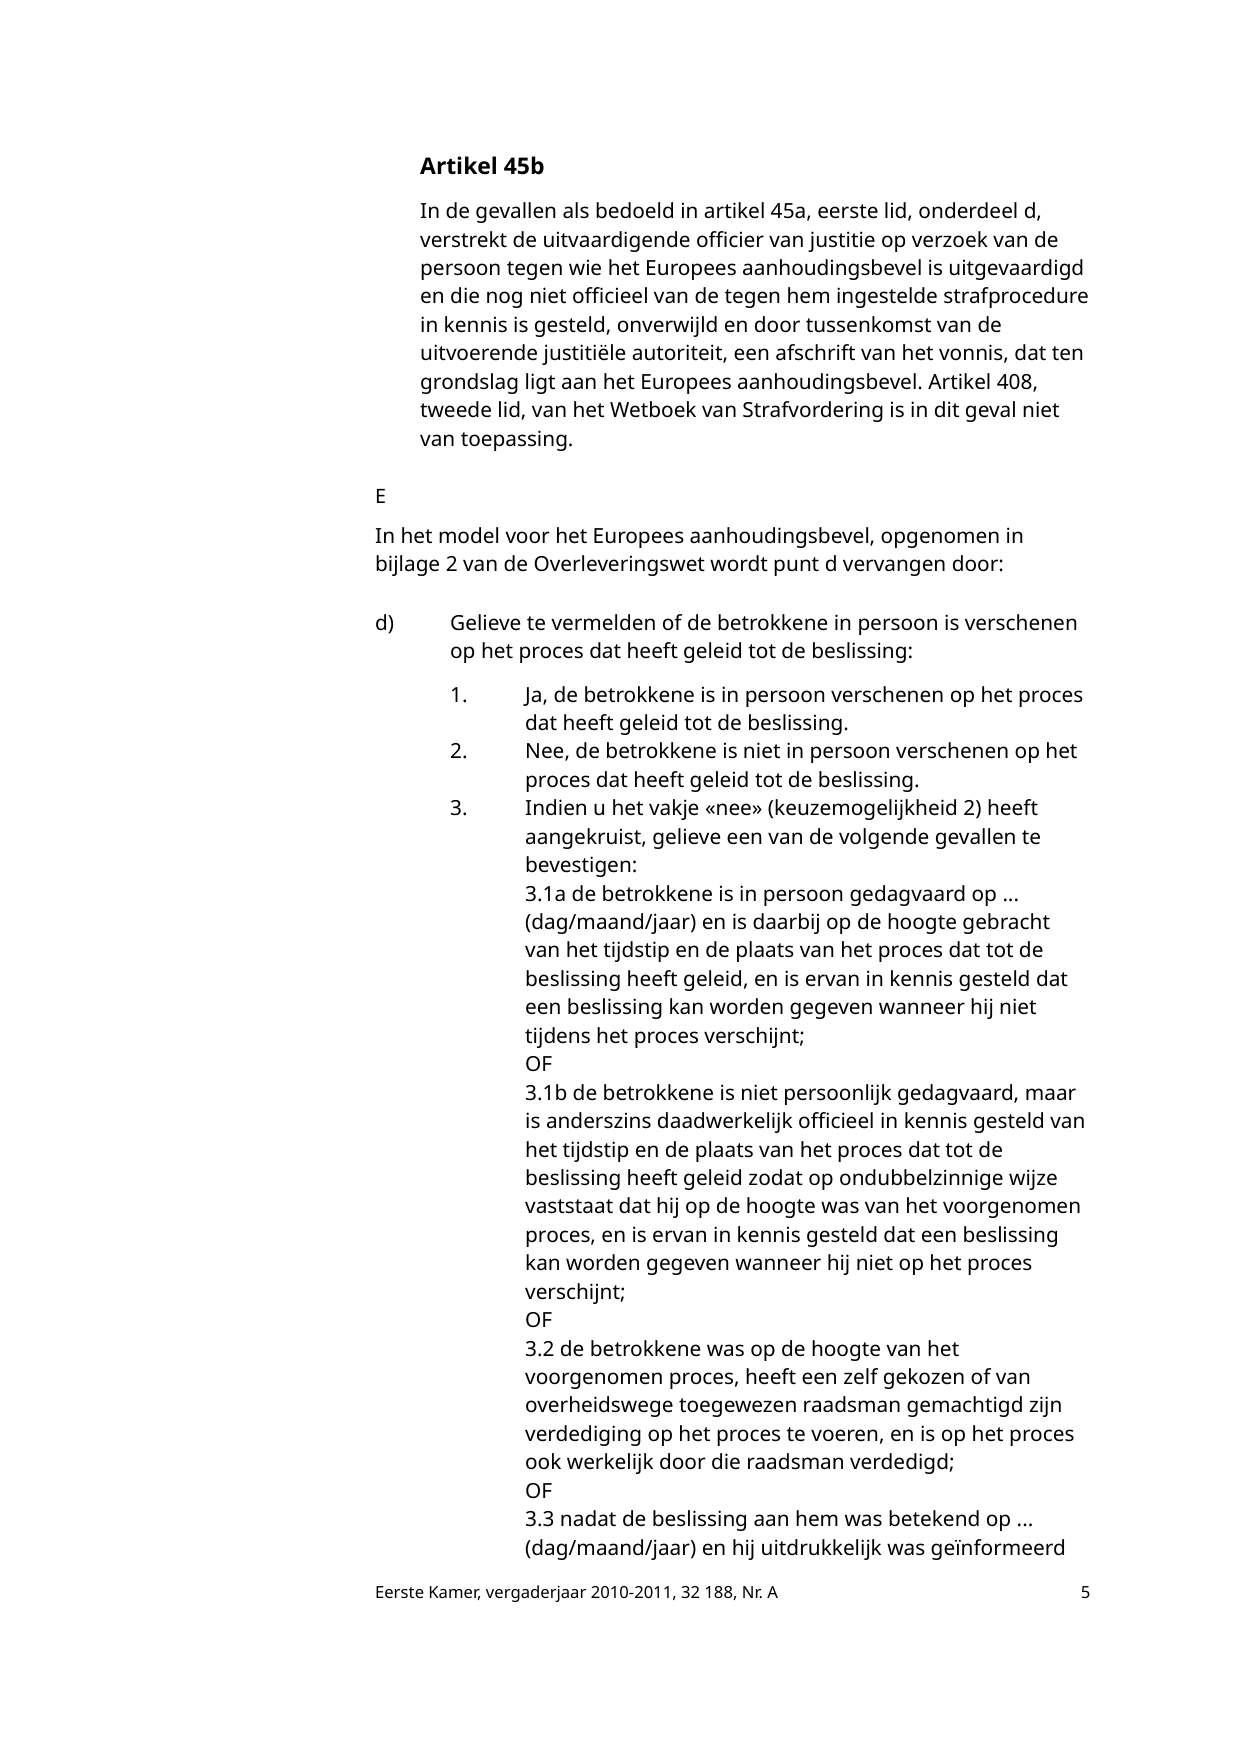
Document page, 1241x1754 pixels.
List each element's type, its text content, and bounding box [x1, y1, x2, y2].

list Gelieve te vermelden of de betrokkene in persoon is verschenen op het proces dat heeft geleid tot de beslissing: [375, 608, 1090, 665]
text E [375, 482, 1090, 509]
list Nee, de betrokkene is niet in persoon verschenen op het proces dat heeft geleid tot de beslissing. [450, 737, 1090, 793]
list 3.2 de betrokkene was op de hoogte van het voorgenomen proces, heeft een zelf gekozen of van overheidswege toegewezen raadsman gemachtigd zijn verdediging op het proces te voeren, en is op het proces ook werkelijk door die raadsman verdedigd; [450, 1334, 1090, 1476]
text In de gevallen als bedoeld in artikel 45a, eerste lid, onderdeel d, verstrekt de uitvaardigende officier van justitie op verzoek van de persoon tegen wie het Europees aanhoudingsbevel is uitgevaardigd en die nog niet officieel van de tegen hem ingestelde strafprocedure in kennis is gesteld, onverwijld en door tussenkomst van de uitvoerende justitiële autoriteit, een afschrift van het vonnis, dat ten grondslag ligt aan het Europees aanhoudingsbevel. Artikel 408, tweede lid, van het Wetboek van Strafvordering is in dit geval niet van toepassing. [420, 196, 1090, 452]
list 3.1b de betrokkene is niet persoonlijk gedagvaard, maar is anderszins daadwerkelijk officieel in kennis gesteld van het tijdstip en de plaats van het proces dat tot de beslissing heeft geleid zodat op ondubbelzinnige wijze vaststaat dat hij op de hoogte was van het voorgenomen proces, en is ervan in kennis gesteld dat een beslissing kan worden gegeven wanneer hij niet op het proces verschijnt; [450, 1078, 1090, 1305]
subtitle Artikel 45b [420, 150, 1090, 181]
list OF [450, 1049, 1090, 1078]
text In het model voor het Europees aanhoudingsbevel, opgenomen in bijlage 2 van de Overleveringswet wordt punt d vervangen door: [375, 521, 1090, 578]
list 3.1a de betrokkene is in persoon gedagvaard op ... (dag/maand/jaar) en is daarbij op de hoogte gebracht van het tijdstip en de plaats van het proces dat tot de beslissing heeft geleid, en is ervan in kennis gesteld dat een beslissing kan worden gegeven wanneer hij niet tijdens het proces verschijnt; [450, 879, 1090, 1049]
list 3.3 nadat de beslissing aan hem was betekend op ... (dag/maand/jaar) en hij uitdrukkelijk was geïnformeerd [450, 1504, 1090, 1561]
list Indien u het vakje «nee» (keuzemogelijkheid 2) heeft aangekruist, gelieve een van de volgende gevallen te bevestigen: [450, 793, 1090, 879]
list OF [450, 1476, 1090, 1504]
list Ja, de betrokkene is in persoon verschenen op het proces dat heeft geleid tot de beslissing. [450, 680, 1090, 737]
list OF [450, 1305, 1090, 1334]
